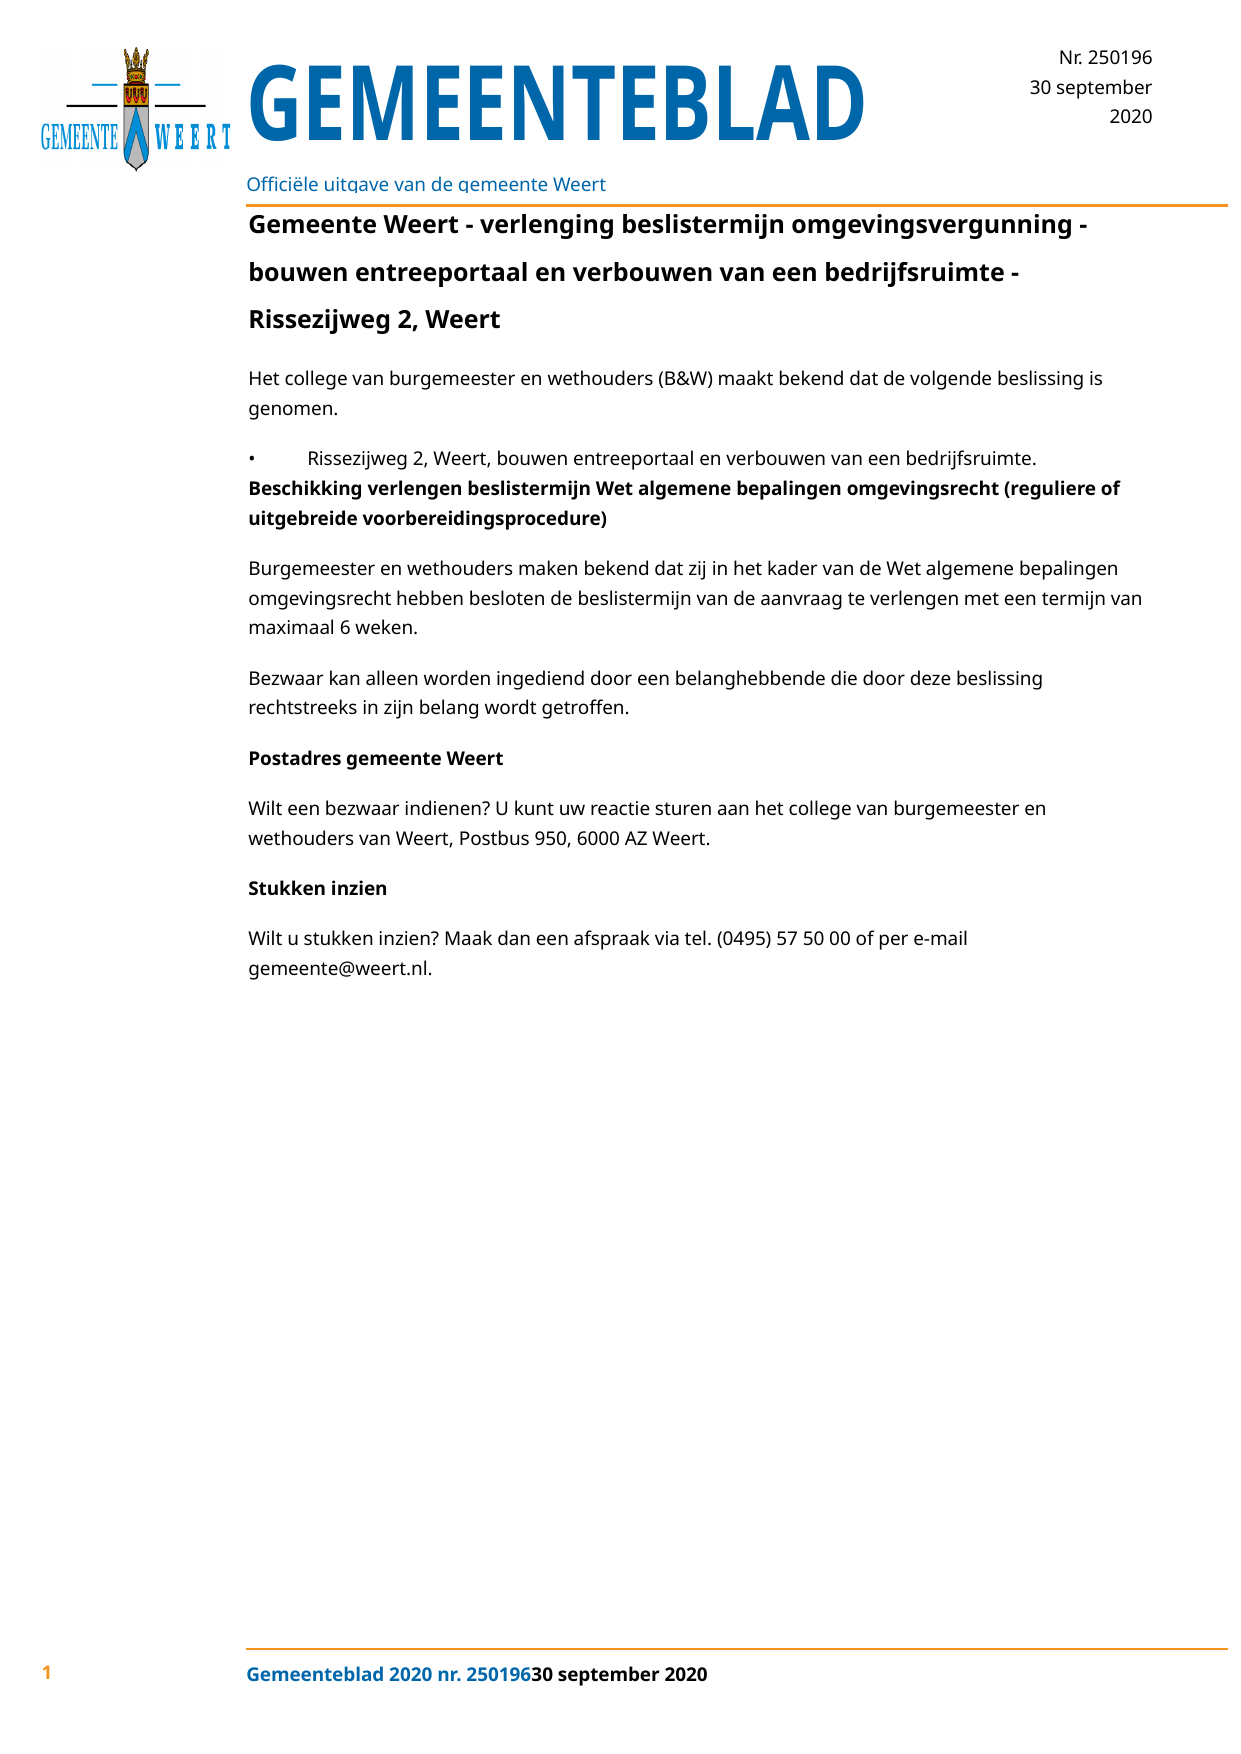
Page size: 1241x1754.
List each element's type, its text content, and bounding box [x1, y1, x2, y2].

text Gemeente Weert - verlenging beslistermijn omgevingsvergunning - bouwen entreeportaal en verbouwen van een bedrijfsruimte - Rissezijweg 2, Weert [248, 207, 1152, 336]
text Postadres gemeente Weert [248, 745, 1152, 770]
text Burgemeester en wethouders maken bekend dat zij in het kader van de Wet algemene bepalingen omgevingsrecht hebben besloten de beslistermijn van de aanvraag te verlengen met een termijn van maximaal 6 weken. [248, 555, 1152, 640]
text Wilt een bezwaar indienen? U kunt uw reactie sturen aan het college van burgemeester en wethouders van Weert, Postbus 950, 6000 AZ Weert. [248, 795, 1152, 850]
text Wilt u stukken inzien? Maak dan een afspraak via tel. (0495) 57 50 00 of per e-mail gemeente@weert.nl. [248, 926, 1152, 981]
text Stukken inzien [248, 875, 1152, 901]
text Het college van burgemeester en wethouders (B&W) maakt bekend dat de volgende beslissing is genomen. [248, 366, 1152, 421]
text Bezwaar kan alleen worden ingediend door een belanghebbende die door deze beslissing rechtstreeks in zijn belang wordt getroffen. [248, 665, 1152, 720]
text Beschikking verlengen beslistermijn Wet algemene bepalingen omgevingsrecht (reguliere of uitgebreide voorbereidingsprocedure) [248, 475, 1152, 530]
picture [41, 47, 231, 172]
list Rissezijweg 2, Weert, bouwen entreeportaal en verbouwen van een bedrijfsruimte. [248, 446, 1152, 471]
